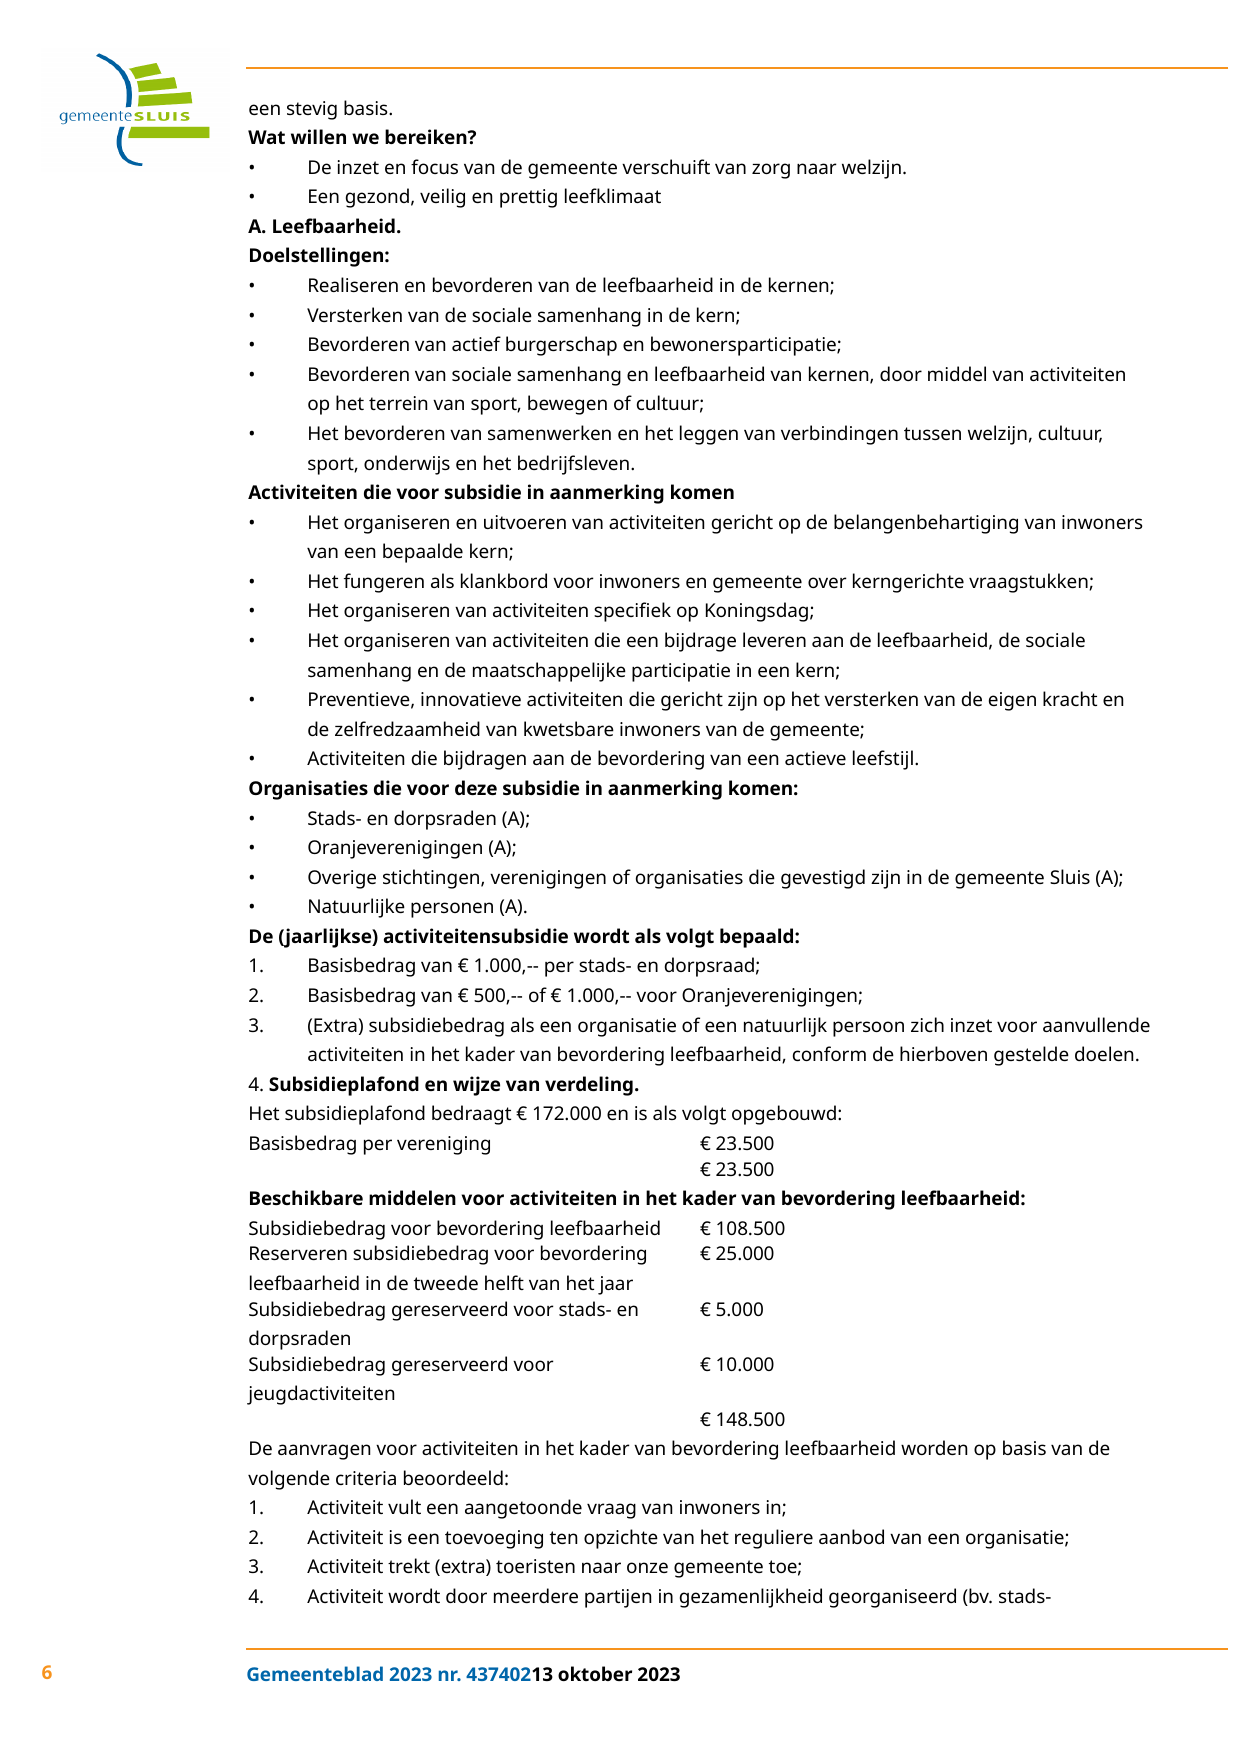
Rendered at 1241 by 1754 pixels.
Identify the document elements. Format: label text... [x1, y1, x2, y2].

table_cell Reserveren subsidiebedrag voor bevordering leefbaarheid in de tweede helft van het jaar [248, 1240, 700, 1296]
text Beschikbare middelen voor activiteiten in het kader van bevordering leefbaarheid: [248, 1185, 1152, 1211]
table_cell [248, 1156, 700, 1182]
table_cell € 5.000 [700, 1296, 1152, 1351]
list De inzet en focus van de gemeente verschuift van zorg naar welzijn. [248, 154, 1152, 180]
list Het organiseren en uitvoeren van activiteiten gericht op de belangenbehartiging van inwoners van een bepaalde kern; [248, 509, 1152, 564]
list Versterken van de sociale samenhang in de kern; [248, 302, 1152, 328]
list Activiteit vult een aangetoonde vraag van inwoners in; [248, 1494, 1152, 1520]
text Wat willen we bereiken? [248, 124, 1152, 150]
table_cell [248, 1406, 700, 1432]
table_cell € 23.500 [700, 1156, 1152, 1182]
list Het organiseren van activiteiten die een bijdrage leveren aan de leefbaarheid, de sociale samenhang en de maatschappelijke participatie in een kern; [248, 627, 1152, 683]
picture [41, 47, 231, 172]
list Bevorderen van sociale samenhang en leefbaarheid van kernen, door middel van activiteiten op het terrein van sport, bewegen of cultuur; [248, 361, 1152, 416]
table_cell Subsidiebedrag gereserveerd voor jeugdactiviteiten [248, 1351, 700, 1406]
list Stads- en dorpsraden (A); [248, 805, 1152, 831]
table_cell Subsidiebedrag gereserveerd voor stads- en dorpsraden [248, 1296, 700, 1351]
list Preventieve, innovatieve activiteiten die gericht zijn op het versterken van de eigen kracht en de zelfredzaamheid van kwetsbare inwoners van de gemeente; [248, 686, 1152, 742]
table_cell € 148.500 [700, 1406, 1152, 1432]
text A. Leefbaarheid. [248, 213, 1152, 239]
list Basisbedrag van € 1.000,-- per stads- en dorpsraad; [248, 953, 1152, 978]
text Activiteiten die voor subsidie in aanmerking komen [248, 479, 1152, 505]
list Activiteit wordt door meerdere partijen in gezamenlijkheid georganiseerd (bv. stads- [248, 1583, 1152, 1609]
text een stevig basis. [248, 95, 1152, 121]
table_cell € 25.000 [700, 1240, 1152, 1296]
list Het bevorderen van samenwerken en het leggen van verbindingen tussen welzijn, cultuur, sport, onderwijs en het bedrijfsleven. [248, 420, 1152, 476]
table_header € 23.500 [700, 1130, 1152, 1156]
text De (jaarlijkse) activiteitensubsidie wordt als volgt bepaald: [248, 923, 1152, 949]
list Het organiseren van activiteiten specifiek op Koningsdag; [248, 598, 1152, 623]
list Oranjeverenigingen (A); [248, 834, 1152, 860]
text Doelstellingen: [248, 243, 1152, 268]
list Een gezond, veilig en prettig leefklimaat [248, 183, 1152, 209]
list Basisbedrag van € 500,-- of € 1.000,-- voor Oranjeverenigingen; [248, 982, 1152, 1008]
text De aanvragen voor activiteiten in het kader van bevordering leefbaarheid worden op basis van de volgende criteria beoordeeld: [248, 1435, 1152, 1491]
list Overige stichtingen, verenigingen of organisaties die gevestigd zijn in de gemeente Sluis (A); [248, 864, 1152, 890]
text 4. Subsidieplafond en wijze van verdeling. [248, 1071, 1152, 1097]
list Activiteiten die bijdragen aan de bevordering van een actieve leefstijl. [248, 746, 1152, 771]
list Activiteit is een toevoeging ten opzichte van het reguliere aanbod van een organisatie; [248, 1524, 1152, 1550]
list Activiteit trekt (extra) toeristen naar onze gemeente toe; [248, 1554, 1152, 1579]
table_header € 108.500 [700, 1215, 1152, 1240]
table_cell € 10.000 [700, 1351, 1152, 1406]
text Het subsidieplafond bedraagt € 172.000 en is als volgt opgebouwd: [248, 1101, 1152, 1126]
list (Extra) subsidiebedrag als een organisatie of een natuurlijk persoon zich inzet voor aanvullende activiteiten in het kader van bevordering leefbaarheid, conform de hierboven gestelde doelen. [248, 1012, 1152, 1067]
list Natuurlijke personen (A). [248, 893, 1152, 919]
list Het fungeren als klankbord voor inwoners en gemeente over kerngerichte vraagstukken; [248, 568, 1152, 594]
table_header Subsidiebedrag voor bevordering leefbaarheid [248, 1215, 700, 1240]
list Realiseren en bevorderen van de leefbaarheid in de kernen; [248, 272, 1152, 298]
table_header Basisbedrag per vereniging [248, 1130, 700, 1156]
list Bevorderen van actief burgerschap en bewonersparticipatie; [248, 331, 1152, 357]
text Organisaties die voor deze subsidie in aanmerking komen: [248, 775, 1152, 801]
